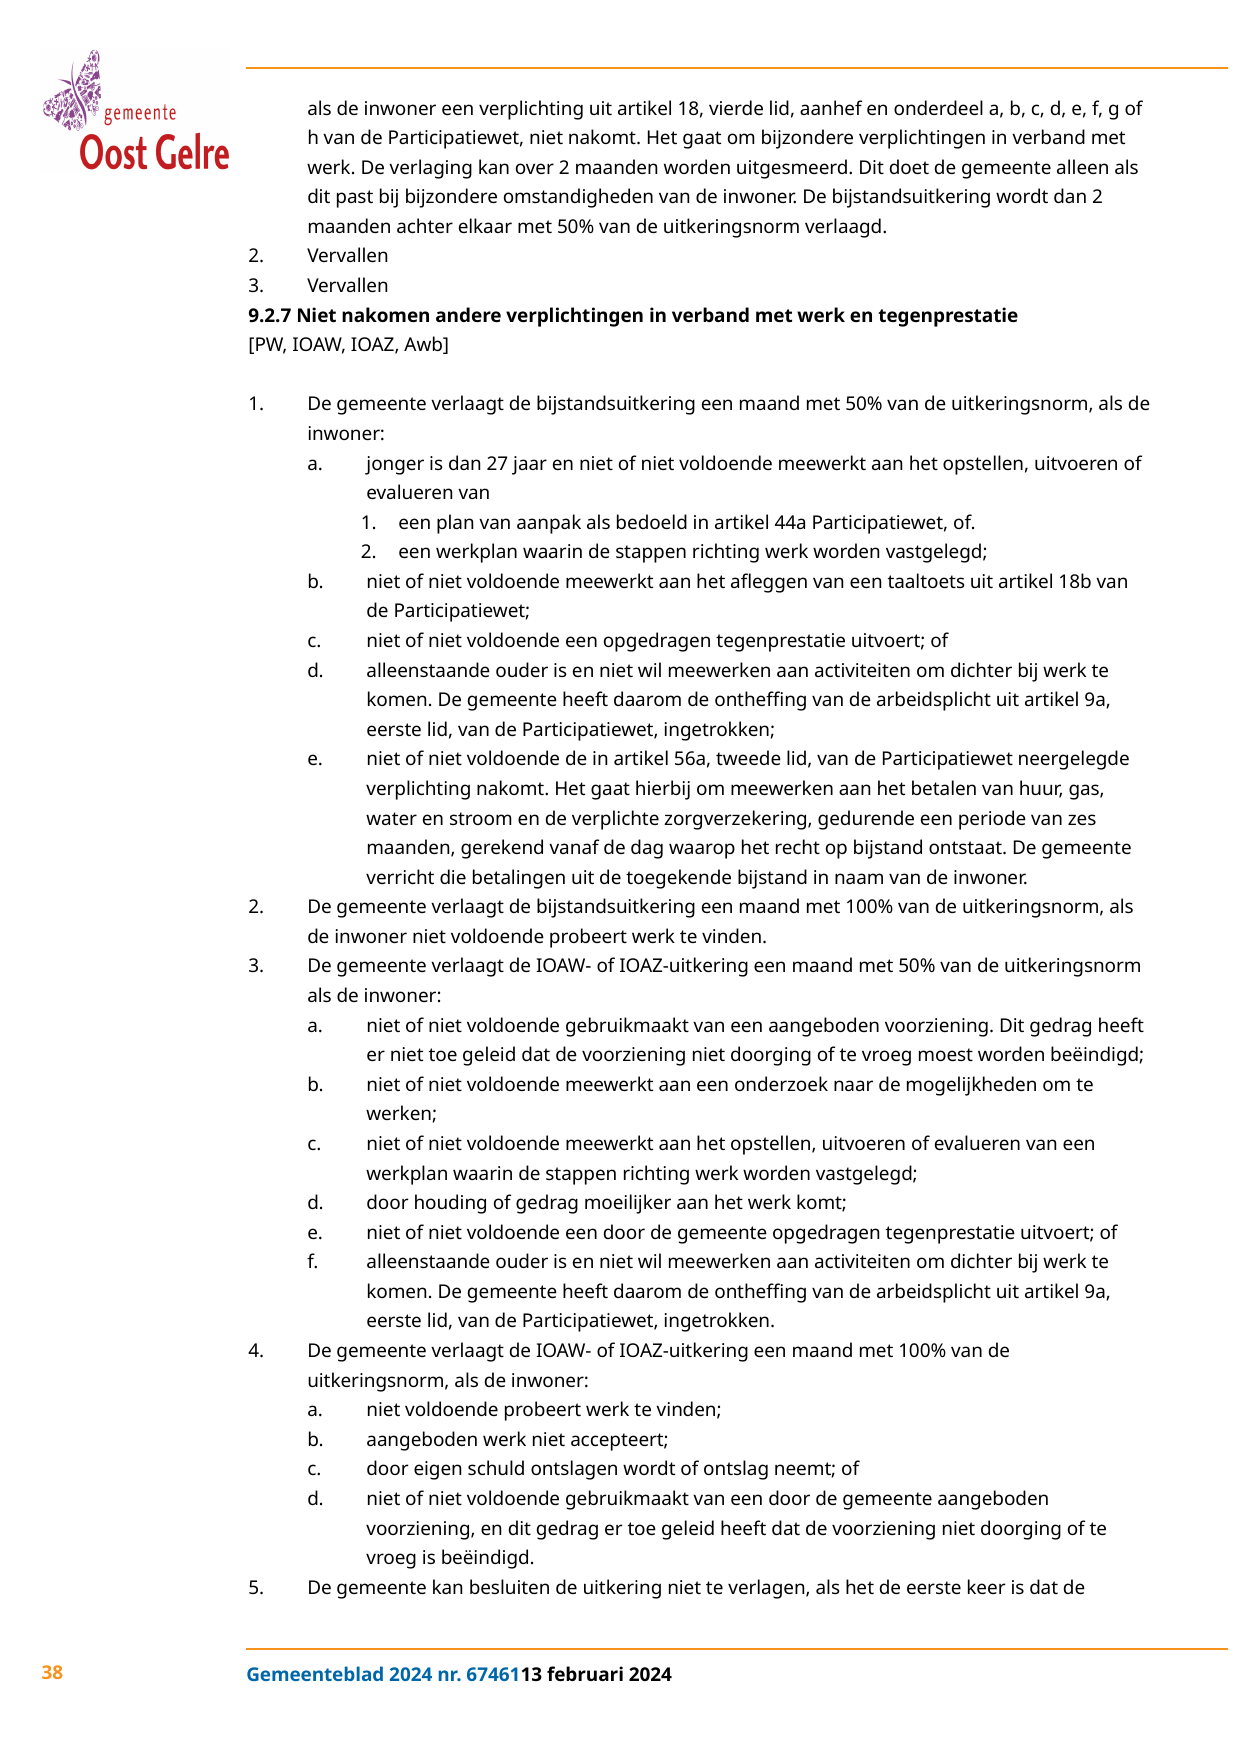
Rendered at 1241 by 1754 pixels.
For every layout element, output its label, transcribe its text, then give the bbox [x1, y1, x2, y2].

list niet voldoende probeert werk te vinden; [307, 1396, 1152, 1422]
list niet of niet voldoende de in artikel 56a, tweede lid, van de Participatiewet neergelegde verplichting nakomt. Het gaat hierbij om meewerken aan het betalen van huur, gas, water en stroom en de verplichte zorgverzekering, gedurende een periode van zes maanden, gerekend vanaf de dag waarop het recht op bijstand ontstaat. De gemeente verricht die betalingen uit de toegekende bijstand in naam van de inwoner. [307, 746, 1152, 890]
list Vervallen [248, 272, 1152, 298]
list jonger is dan 27 jaar en niet of niet voldoende meewerkt aan het opstellen, uitvoeren of evalueren van [307, 450, 1152, 505]
picture [41, 47, 231, 172]
text 9.2.7 Niet nakomen andere verplichtingen in verband met werk en tegenprestatie [248, 302, 1152, 328]
list De gemeente kan besluiten de uitkering niet te verlagen, als het de eerste keer is dat de [248, 1574, 1152, 1600]
list alleenstaande ouder is en niet wil meewerken aan activiteiten om dichter bij werk te komen. De gemeente heeft daarom de ontheffing van de arbeidsplicht uit artikel 9a, eerste lid, van de Participatiewet, ingetrokken; [307, 657, 1152, 742]
list door eigen schuld ontslagen wordt of ontslag neemt; of [307, 1456, 1152, 1481]
list niet of niet voldoende gebruikmaakt van een aangeboden voorziening. Dit gedrag heeft er niet toe geleid dat de voorziening niet doorging of te vroeg moest worden beëindigd; [307, 1012, 1152, 1067]
list De gemeente verlaagt de IOAW- of IOAZ-uitkering een maand met 100% van de uitkeringsnorm, als de inwoner: [248, 1337, 1152, 1393]
list een werkplan waarin de stappen richting werk worden vastgelegd; [361, 538, 1152, 564]
list niet of niet voldoende gebruikmaakt van een door de gemeente aangeboden voorziening, en dit gedrag er toe geleid heeft dat de voorziening niet doorging of te vroeg is beëindigd. [307, 1485, 1152, 1570]
list niet of niet voldoende een opgedragen tegenprestatie uitvoert; of [307, 627, 1152, 653]
list De gemeente verlaagt de IOAW- of IOAZ-uitkering een maand met 50% van de uitkeringsnorm als de inwoner: [248, 953, 1152, 1008]
list De gemeente verlaagt de bijstandsuitkering een maand met 100% van de uitkeringsnorm, als de inwoner niet voldoende probeert werk te vinden. [248, 893, 1152, 949]
text [PW, IOAW, IOAZ, Awb] [248, 331, 1152, 357]
list een plan van aanpak als bedoeld in artikel 44a Participatiewet, of. [361, 509, 1152, 535]
list alleenstaande ouder is en niet wil meewerken aan activiteiten om dichter bij werk te komen. De gemeente heeft daarom de ontheffing van de arbeidsplicht uit artikel 9a, eerste lid, van de Participatiewet, ingetrokken. [307, 1248, 1152, 1333]
list niet of niet voldoende meewerkt aan het afleggen van een taaltoets uit artikel 18b van de Participatiewet; [307, 568, 1152, 623]
list niet of niet voldoende een door de gemeente opgedragen tegenprestatie uitvoert; of [307, 1219, 1152, 1245]
list door houding of gedrag moeilijker aan het werk komt; [307, 1189, 1152, 1215]
list niet of niet voldoende meewerkt aan het opstellen, uitvoeren of evalueren van een werkplan waarin de stappen richting werk worden vastgelegd; [307, 1130, 1152, 1186]
list aangeboden werk niet accepteert; [307, 1426, 1152, 1452]
list niet of niet voldoende meewerkt aan een onderzoek naar de mogelijkheden om te werken; [307, 1071, 1152, 1126]
list als de inwoner een verplichting uit artikel 18, vierde lid, aanhef en onderdeel a, b, c, d, e, f, g of h van de Participatiewet, niet nakomt. Het gaat om bijzondere verplichtingen in verband met werk. De verlaging kan over 2 maanden worden uitgesmeerd. Dit doet de gemeente alleen als dit past bij bijzondere omstandigheden van de inwoner. De bijstandsuitkering wordt dan 2 maanden achter elkaar met 50% van de uitkeringsnorm verlaagd. [248, 95, 1152, 239]
list De gemeente verlaagt de bijstandsuitkering een maand met 50% van de uitkeringsnorm, als de inwoner: [248, 391, 1152, 446]
list Vervallen [248, 243, 1152, 268]
